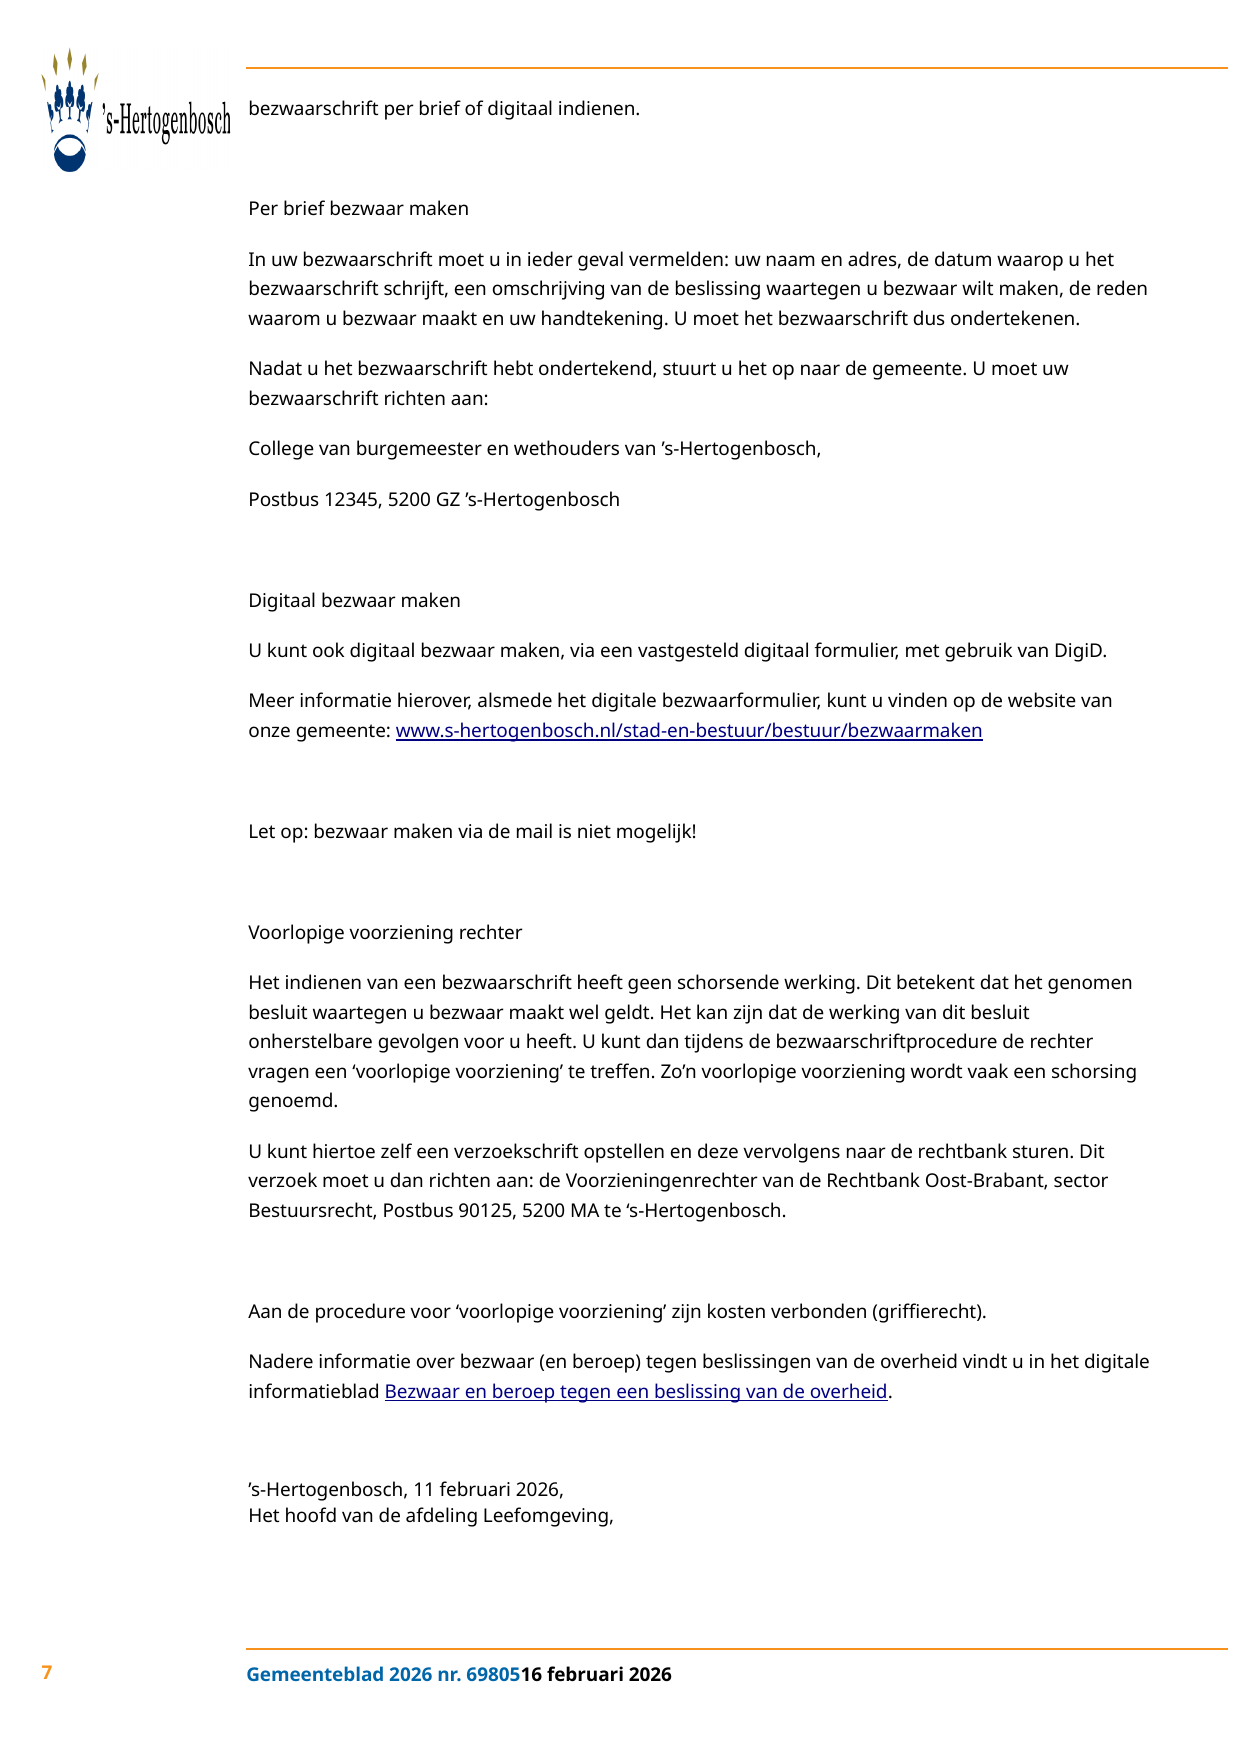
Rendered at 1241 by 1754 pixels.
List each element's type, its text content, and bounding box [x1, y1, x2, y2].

text bezwaarschrift per brief of digitaal indienen. [248, 95, 1152, 121]
text U kunt hiertoe zelf een verzoekschrift opstellen en deze vervolgens naar de rechtbank sturen. Dit verzoek moet u dan richten aan: de Voorzieningenrechter van de Rechtbank Oost-Brabant, sector Bestuursrecht, Postbus 90125, 5200 MA te ‘s-Hertogenbosch. [248, 1138, 1152, 1223]
text U kunt ook digitaal bezwaar maken, via een vastgesteld digitaal formulier, met gebruik van DigiD. [248, 637, 1152, 663]
text Per brief bezwaar maken [248, 196, 1152, 221]
text Postbus 12345, 5200 GZ ’s-Hertogenbosch [248, 486, 1152, 512]
text ’s-Hertogenbosch, 11 februari 2026, [248, 1476, 1152, 1502]
picture [41, 47, 231, 172]
text Let op: bezwaar maken via de mail is niet mogelijk! [248, 818, 1152, 844]
text Voorlopige voorziening rechter [248, 919, 1152, 945]
text Nadere informatie over bezwaar (en beroep) tegen beslissingen van de overheid vindt u in het digitale informatieblad Bezwaar en beroep tegen een beslissing van de overheid. [248, 1348, 1152, 1404]
text Nadat u het bezwaarschrift hebt ondertekend, stuurt u het op naar de gemeente. U moet uw bezwaarschrift richten aan: [248, 356, 1152, 411]
text Digitaal bezwaar maken [248, 587, 1152, 613]
text Aan de procedure voor ‘voorlopige voorziening’ zijn kosten verbonden (griffierecht). [248, 1298, 1152, 1324]
text College van burgemeester en wethouders van ’s-Hertogenbosch, [248, 436, 1152, 461]
text Het hoofd van de afdeling Leefomgeving, [248, 1502, 1152, 1528]
text Meer informatie hierover, alsmede het digitale bezwaarformulier, kunt u vinden op de website van onze gemeente: www.s-hertogenbosch.nl/stad-en-bestuur/bestuur/bezwaarmaken [248, 688, 1152, 743]
text Het indienen van een bezwaarschrift heeft geen schorsende werking. Dit betekent dat het genomen besluit waartegen u bezwaar maakt wel geldt. Het kan zijn dat de werking van dit besluit onherstelbare gevolgen voor u heeft. U kunt dan tijdens de bezwaarschriftprocedure de rechter vragen een ‘voorlopige voorziening’ te treffen. Zo’n voorlopige voorziening wordt vaak een schorsing genoemd. [248, 969, 1152, 1113]
text In uw bezwaarschrift moet u in ieder geval vermelden: uw naam en adres, de datum waarop u het bezwaarschrift schrijft, een omschrijving van de beslissing waartegen u bezwaar wilt maken, de reden waarom u bezwaar maakt en uw handtekening. U moet het bezwaarschrift dus ondertekenen. [248, 246, 1152, 331]
